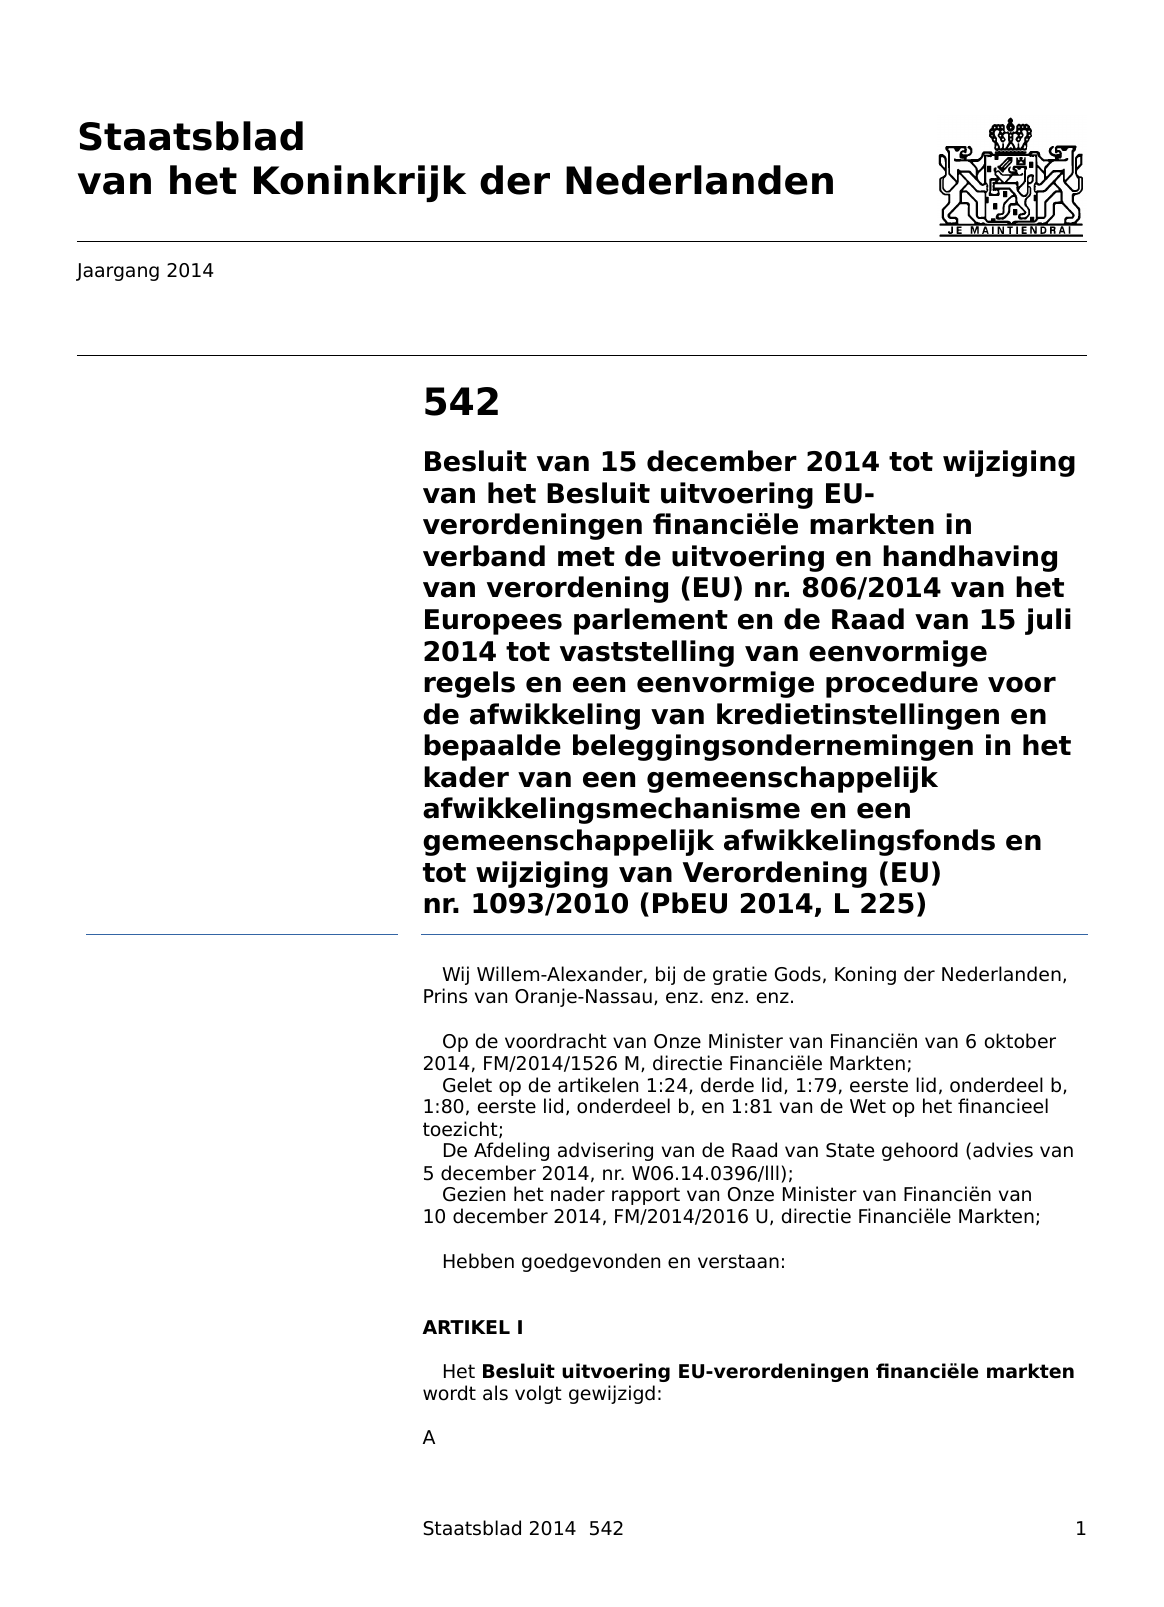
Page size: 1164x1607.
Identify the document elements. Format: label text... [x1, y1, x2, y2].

subtitle 542 [422, 381, 1087, 424]
text Op de voordracht van Onze Minister van Financiën van 6 oktober 2014, FM/2014/1526 M, directie Financiële Markten; [422, 1031, 1087, 1074]
text Wij Willem-Alexander, bij de gratie Gods, Koning der Nederlanden, Prins van Oranje-Nassau, enz. enz. enz. [422, 964, 1087, 1008]
picture [936, 115, 1087, 240]
subtitle ARTIKEL I [422, 1317, 1087, 1339]
text De Afdeling advisering van de Raad van State gehoord (advies van 5 december 2014, nr. W06.14.0396/lll); [422, 1140, 1087, 1184]
text Besluit van 15 december 2014 tot wijziging van het Besluit uitvoering EU-verordeningen financiële markten in verband met de uitvoering en handhaving van verordening (EU) nr. 806/2014 van het Europees parlement en de Raad van 15 juli 2014 tot vaststelling van eenvormige regels en een eenvormige procedure voor de afwikkeling van kredietinstellingen en bepaalde beleggingsondernemingen in het kader van een gemeenschappelijk afwikkelingsmechanisme en een gemeenschappelijk afwikkelingsfonds en tot wijziging van Verordening (EU) nr. 1093/2010 (PbEU 2014, L 225) [422, 447, 1087, 920]
table_cell Jaargang 2014 [77, 242, 1087, 355]
text A [422, 1427, 1087, 1449]
text Hebben goedgevonden en verstaan: [422, 1251, 1087, 1272]
text Het Besluit uitvoering EU-verordeningen financiële markten wordt als volgt gewijzigd: [422, 1361, 1087, 1405]
table_header [886, 100, 1087, 241]
table_header Staatsblad van het Koninkrijk der Nederlanden [77, 100, 886, 241]
text Gezien het nader rapport van Onze Minister van Financiën van 10 december 2014, FM/2014/2016 U, directie Financiële Markten; [422, 1184, 1087, 1228]
text Gelet op de artikelen 1:24, derde lid, 1:79, eerste lid, onderdeel b, 1:80, eerste lid, onderdeel b, en 1:81 van de Wet op het financieel toezicht; [422, 1074, 1087, 1140]
